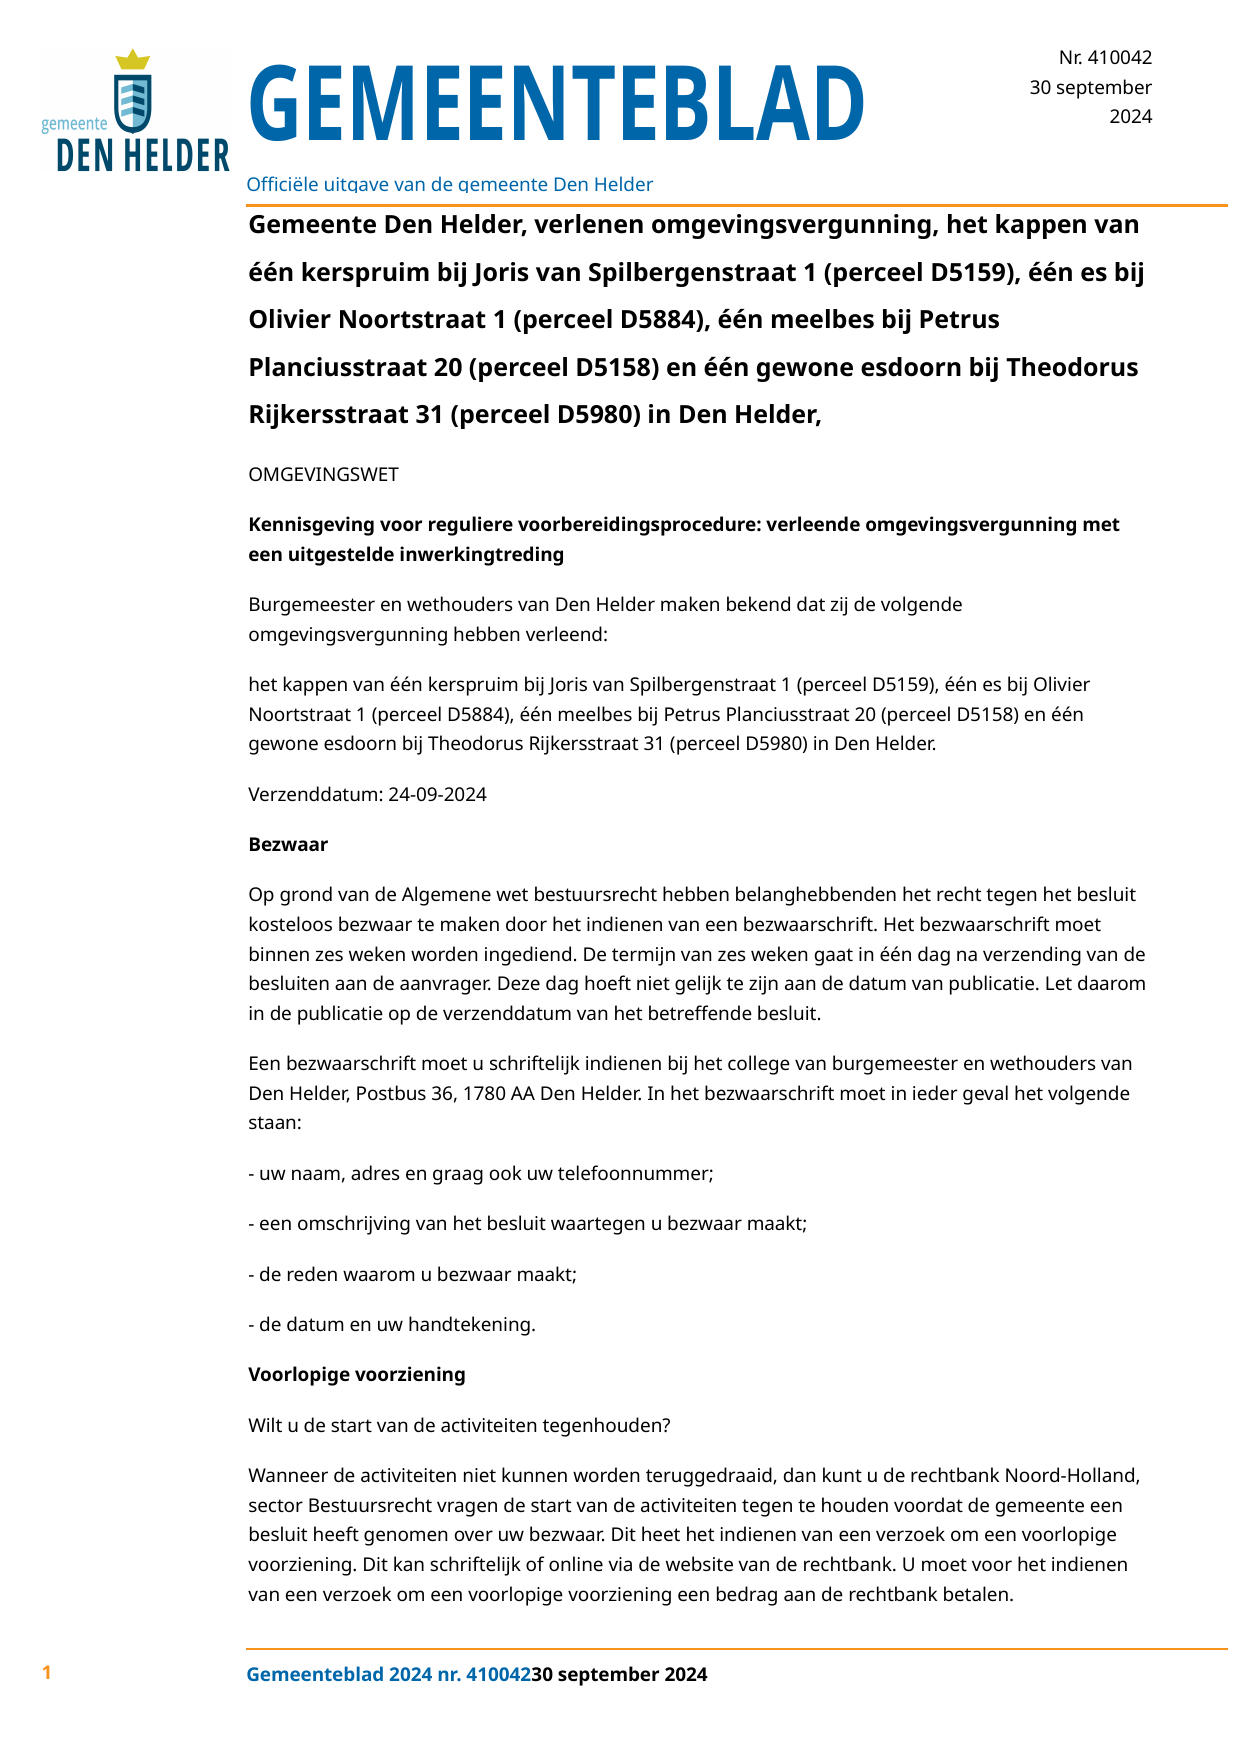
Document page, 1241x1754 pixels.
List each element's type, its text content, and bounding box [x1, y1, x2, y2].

picture [100, 154, 106, 172]
text Wilt u de start van de activiteiten tegenhouden? [248, 1412, 1152, 1438]
text Voorlopige voorziening [248, 1362, 1152, 1387]
text Kennisgeving voor reguliere voorbereidingsprocedure: verleende omgevingsvergunning met een uitgestelde inwerkingtreding [248, 511, 1152, 566]
text het kappen van één kerspruim bij Joris van Spilbergenstraat 1 (perceel D5159), één es bij Olivier Noortstraat 1 (perceel D5884), één meelbes bij Petrus Planciusstraat 20 (perceel D5158) en één gewone esdoorn bij Theodorus Rijkersstraat 31 (perceel D5980) in Den Helder. [248, 671, 1152, 756]
text Wanneer de activiteiten niet kunnen worden teruggedraaid, dan kunt u de rechtbank Noord-Holland, sector Bestuursrecht vragen de start van de activiteiten tegen te houden voordat de gemeente een besluit heeft genomen over uw bezwaar. Dit heet het indienen van een verzoek om een voorlopige voorziening. Dit kan schriftelijk of online via de website van de rechtbank. U moet voor het indienen van een verzoek om een voorlopige voorziening een bedrag aan de rechtbank betalen. [248, 1462, 1152, 1606]
text - de reden waarom u bezwaar maakt; [248, 1261, 1152, 1286]
text Bezwaar [248, 831, 1152, 857]
text - een omschrijving van het besluit waartegen u bezwaar maakt; [248, 1210, 1152, 1236]
picture [130, 157, 135, 172]
text Burgemeester en wethouders van Den Helder maken bekend dat zij de volgende omgevingsvergunning hebben verleend: [248, 591, 1152, 646]
text - de datum en uw handtekening. [248, 1311, 1152, 1337]
text Op grond van de Algemene wet bestuursrecht hebben belanghebbenden het recht tegen het besluit kosteloos bezwaar te maken door het indienen van een bezwaarschrift. Het bezwaarschrift moet binnen zes weken worden ingediend. De termijn van zes weken gaat in één dag na verzending van de besluiten aan de aanvrager. Deze dag hoeft niet gelijk te zijn aan de datum van publicatie. Let daarom in de publicatie op de verzenddatum van het betreffende besluit. [248, 882, 1152, 1026]
text Verzenddatum: 24-09-2024 [248, 781, 1152, 806]
text Gemeente Den Helder, verlenen omgevingsvergunning, het kappen van één kerspruim bij Joris van Spilbergenstraat 1 (perceel D5159), één es bij Olivier Noortstraat 1 (perceel D5884), één meelbes bij Petrus Planciusstraat 20 (perceel D5158) en één gewone esdoorn bij Theodorus Rijkersstraat 31 (perceel D5980) in Den Helder, [248, 207, 1152, 431]
picture [41, 47, 231, 172]
text - uw naam, adres en graag ook uw telefoonnummer; [248, 1160, 1152, 1186]
picture [220, 160, 224, 172]
text Een bezwaarschrift moet u schriftelijk indienen bij het college van burgemeester en wethouders van Den Helder, Postbus 36, 1780 AA Den Helder. In het bezwaarschrift moet in ieder geval het volgende staan: [248, 1050, 1152, 1135]
picture [182, 144, 187, 165]
text OMGEVINGSWET [248, 461, 1152, 486]
picture [63, 144, 68, 165]
